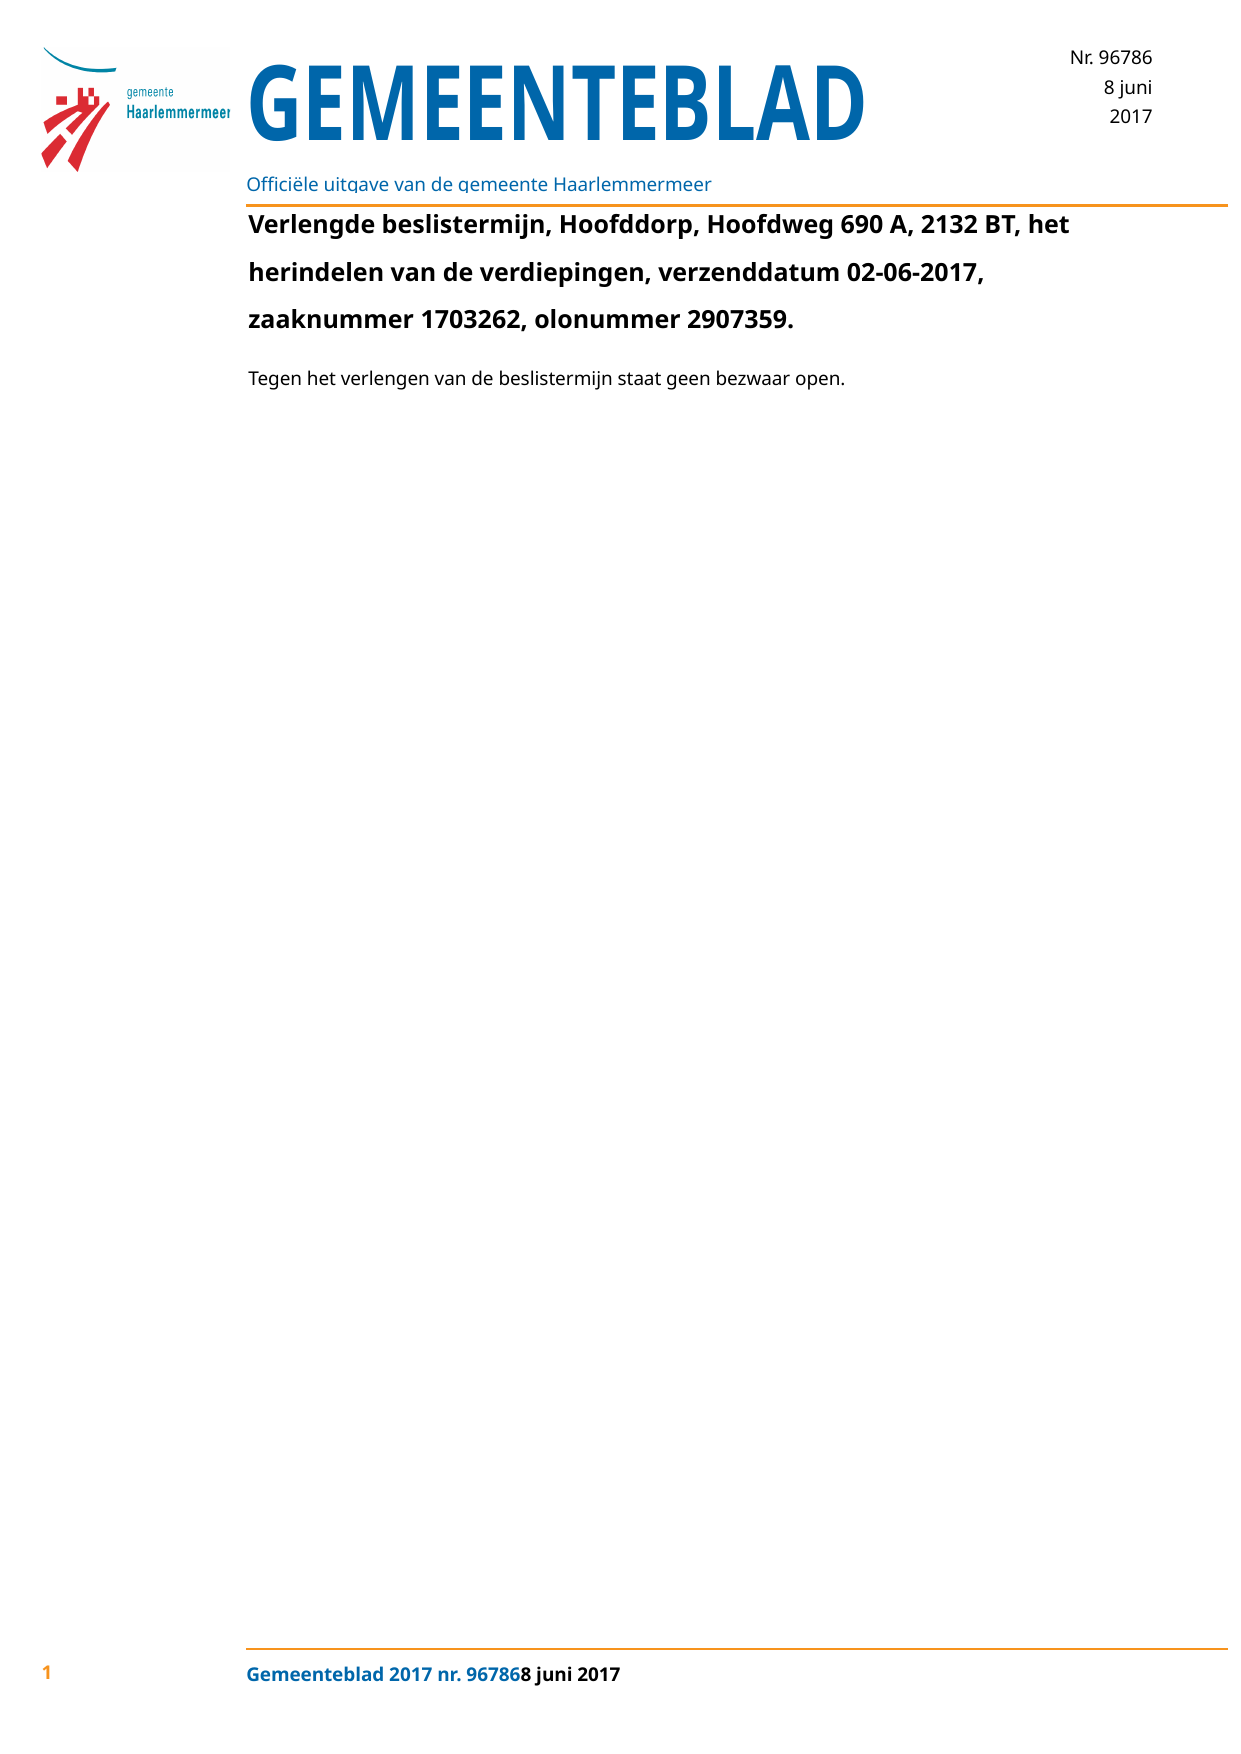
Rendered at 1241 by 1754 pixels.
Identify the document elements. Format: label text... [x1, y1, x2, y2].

text Verlengde beslistermijn, Hoofddorp, Hoofdweg 690 A, 2132 BT, het herindelen van de verdiepingen, verzenddatum 02-06-2017, zaaknummer 1703262, olonummer 2907359. [248, 207, 1152, 336]
picture [41, 47, 231, 172]
text Tegen het verlengen van de beslistermijn staat geen bezwaar open. [248, 366, 1152, 391]
